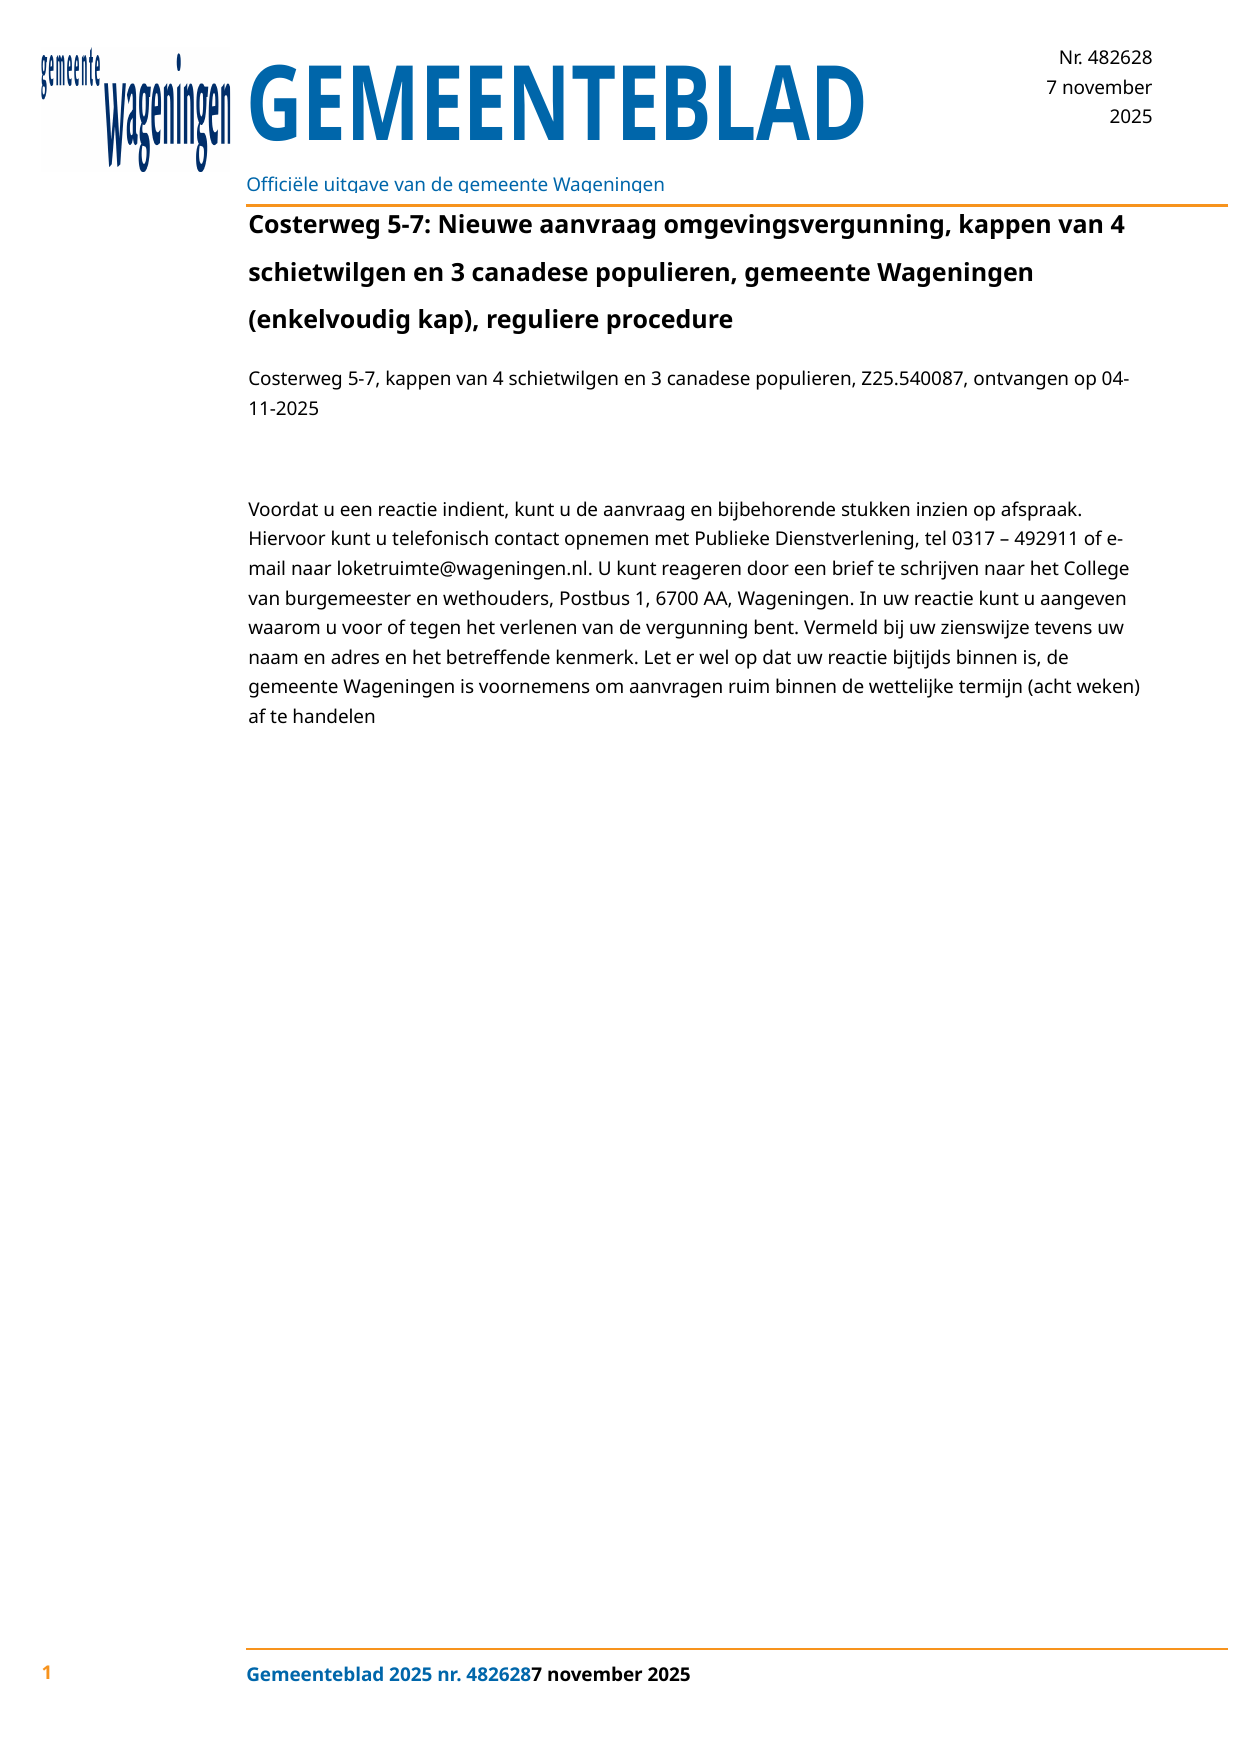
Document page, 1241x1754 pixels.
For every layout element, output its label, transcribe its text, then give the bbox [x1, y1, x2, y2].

text Costerweg 5-7: Nieuwe aanvraag omgevingsvergunning, kappen van 4 schietwilgen en 3 canadese populieren, gemeente Wageningen (enkelvoudig kap), reguliere procedure [248, 207, 1152, 336]
text Costerweg 5-7, kappen van 4 schietwilgen en 3 canadese populieren, Z25.540087, ontvangen op 04-11-2025 [248, 366, 1152, 421]
text Voordat u een reactie indient, kunt u de aanvraag en bijbehorende stukken inzien op afspraak. Hiervoor kunt u telefonisch contact opnemen met Publieke Dienstverlening, tel 0317 – 492911 of e-mail naar loketruimte@wageningen.nl. U kunt reageren door een brief te schrijven naar het College van burgemeester en wethouders, Postbus 1, 6700 AA, Wageningen. In uw reactie kunt u aangeven waarom u voor of tegen het verlenen van de vergunning bent. Vermeld bij uw zienswijze tevens uw naam en adres en het betreffende kenmerk. Let er wel op dat uw reactie bijtijds binnen is, de gemeente Wageningen is voornemens om aanvragen ruim binnen de wettelijke termijn (acht weken) af te handelen [248, 496, 1152, 729]
picture [41, 47, 231, 172]
